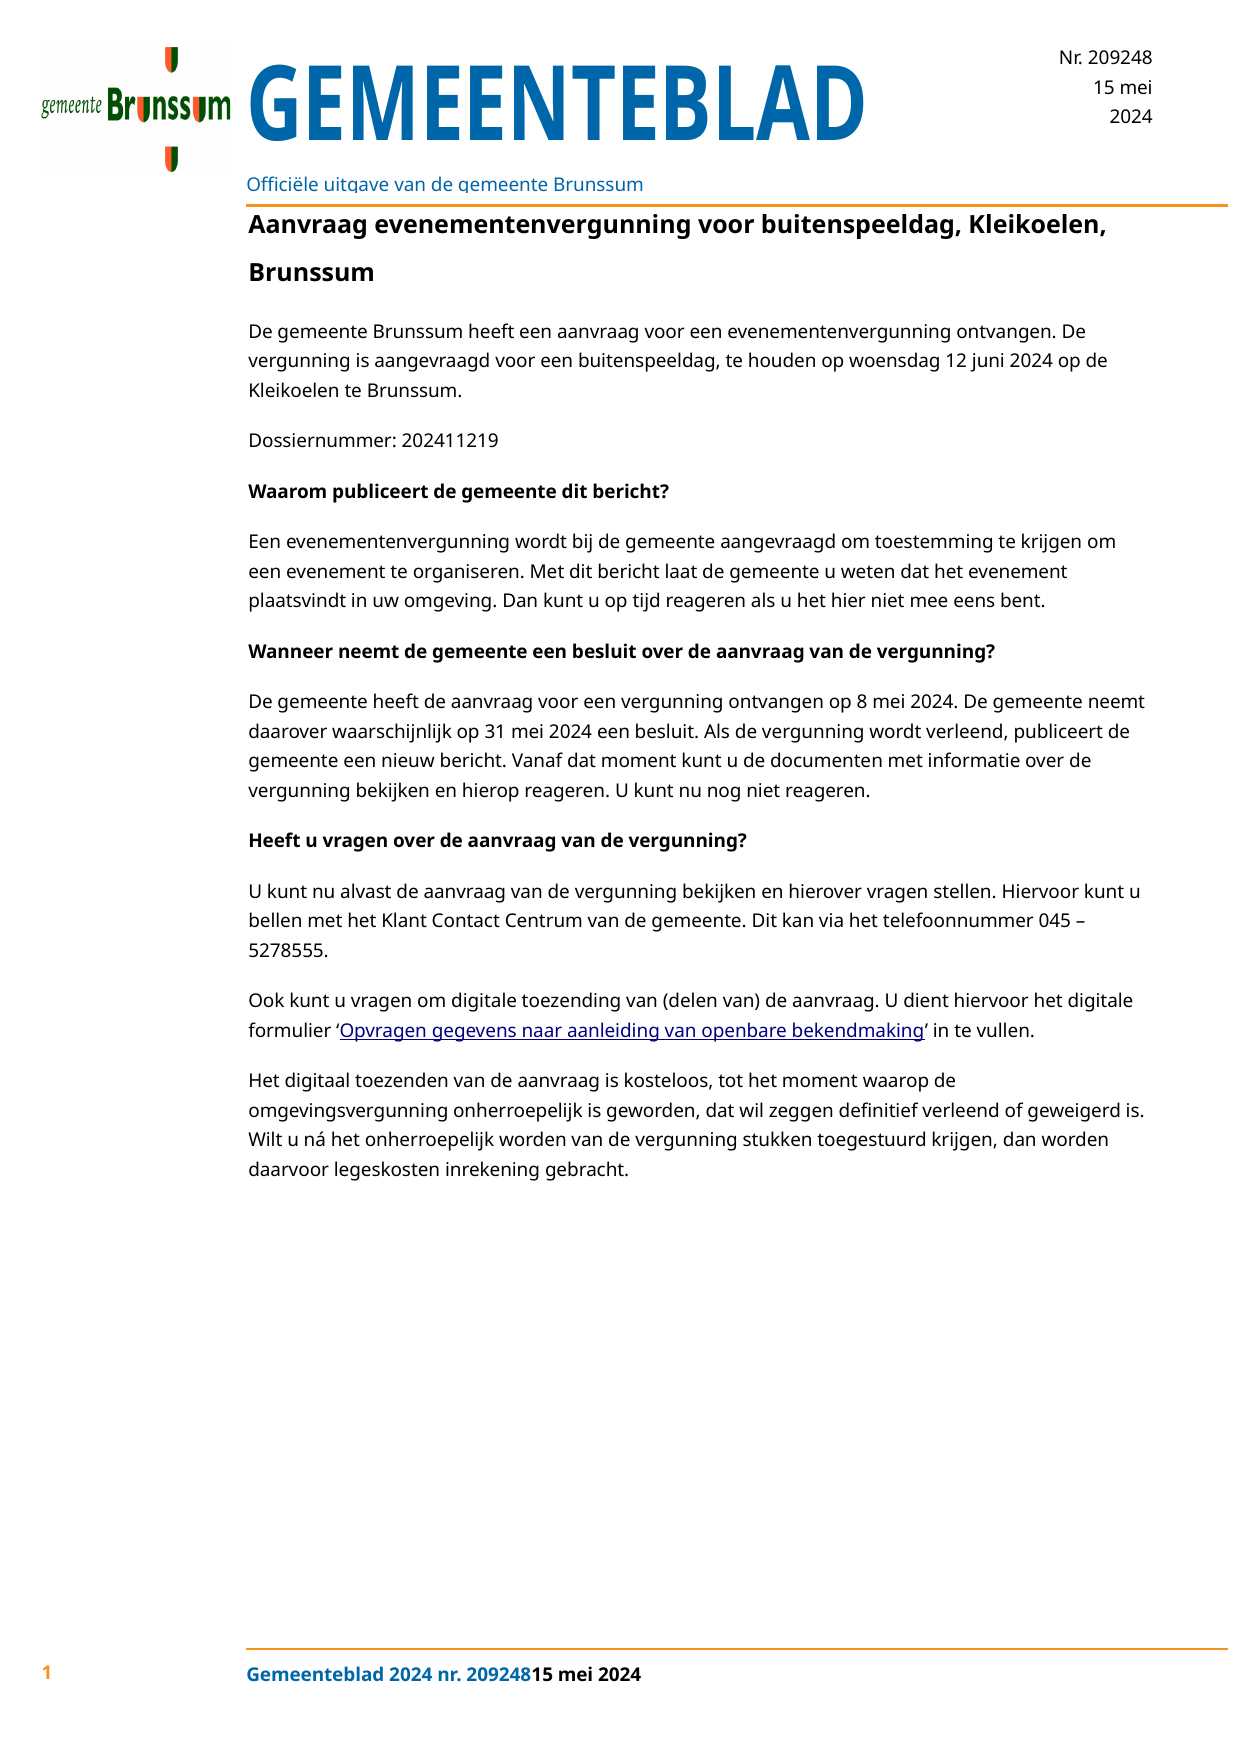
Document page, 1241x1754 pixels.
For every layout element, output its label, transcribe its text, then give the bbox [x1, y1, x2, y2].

text Heeft u vragen over de aanvraag van de vergunning? [248, 827, 1152, 853]
text Wanneer neemt de gemeente een besluit over de aanvraag van de vergunning? [248, 638, 1152, 664]
text Ook kunt u vragen om digitale toezending van (delen van) de aanvraag. U dient hiervoor het digitale formulier ‘Opvragen gegevens naar aanleiding van openbare bekendmaking’ in te vullen. [248, 987, 1152, 1043]
text Dossiernummer: 202411219 [248, 427, 1152, 453]
text Het digitaal toezenden van de aanvraag is kosteloos, tot het moment waarop de omgevingsvergunning onherroepelijk is geworden, dat wil zeggen definitief verleend of geweigerd is. Wilt u ná het onherroepelijk worden van de vergunning stukken toegestuurd krijgen, dan worden daarvoor legeskosten inrekening gebracht. [248, 1067, 1152, 1182]
text Aanvraag evenementenvergunning voor buitenspeeldag, Kleikoelen, Brunssum [248, 207, 1152, 288]
text Waarom publiceert de gemeente dit bericht? [248, 478, 1152, 504]
text De gemeente heeft de aanvraag voor een vergunning ontvangen op 8 mei 2024. De gemeente neemt daarover waarschijnlijk op 31 mei 2024 een besluit. Als de vergunning wordt verleend, publiceert de gemeente een nieuw bericht. Vanaf dat moment kunt u de documenten met informatie over de vergunning bekijken en hierop reageren. U kunt nu nog niet reageren. [248, 688, 1152, 803]
text U kunt nu alvast de aanvraag van de vergunning bekijken en hierover vragen stellen. Hiervoor kunt u bellen met het Klant Contact Centrum van de gemeente. Dit kan via het telefoonnummer 045 – 5278555. [248, 878, 1152, 963]
text De gemeente Brunssum heeft een aanvraag voor een evenementenvergunning ontvangen. De vergunning is aangevraagd voor een buitenspeeldag, te houden op woensdag 12 juni 2024 op de Kleikoelen te Brunssum. [248, 318, 1152, 403]
text Een evenementenvergunning wordt bij de gemeente aangevraagd om toestemming te krijgen om een evenement te organiseren. Met dit bericht laat de gemeente u weten dat het evenement plaatsvindt in uw omgeving. Dan kunt u op tijd reageren als u het hier niet mee eens bent. [248, 528, 1152, 613]
picture [41, 47, 231, 172]
